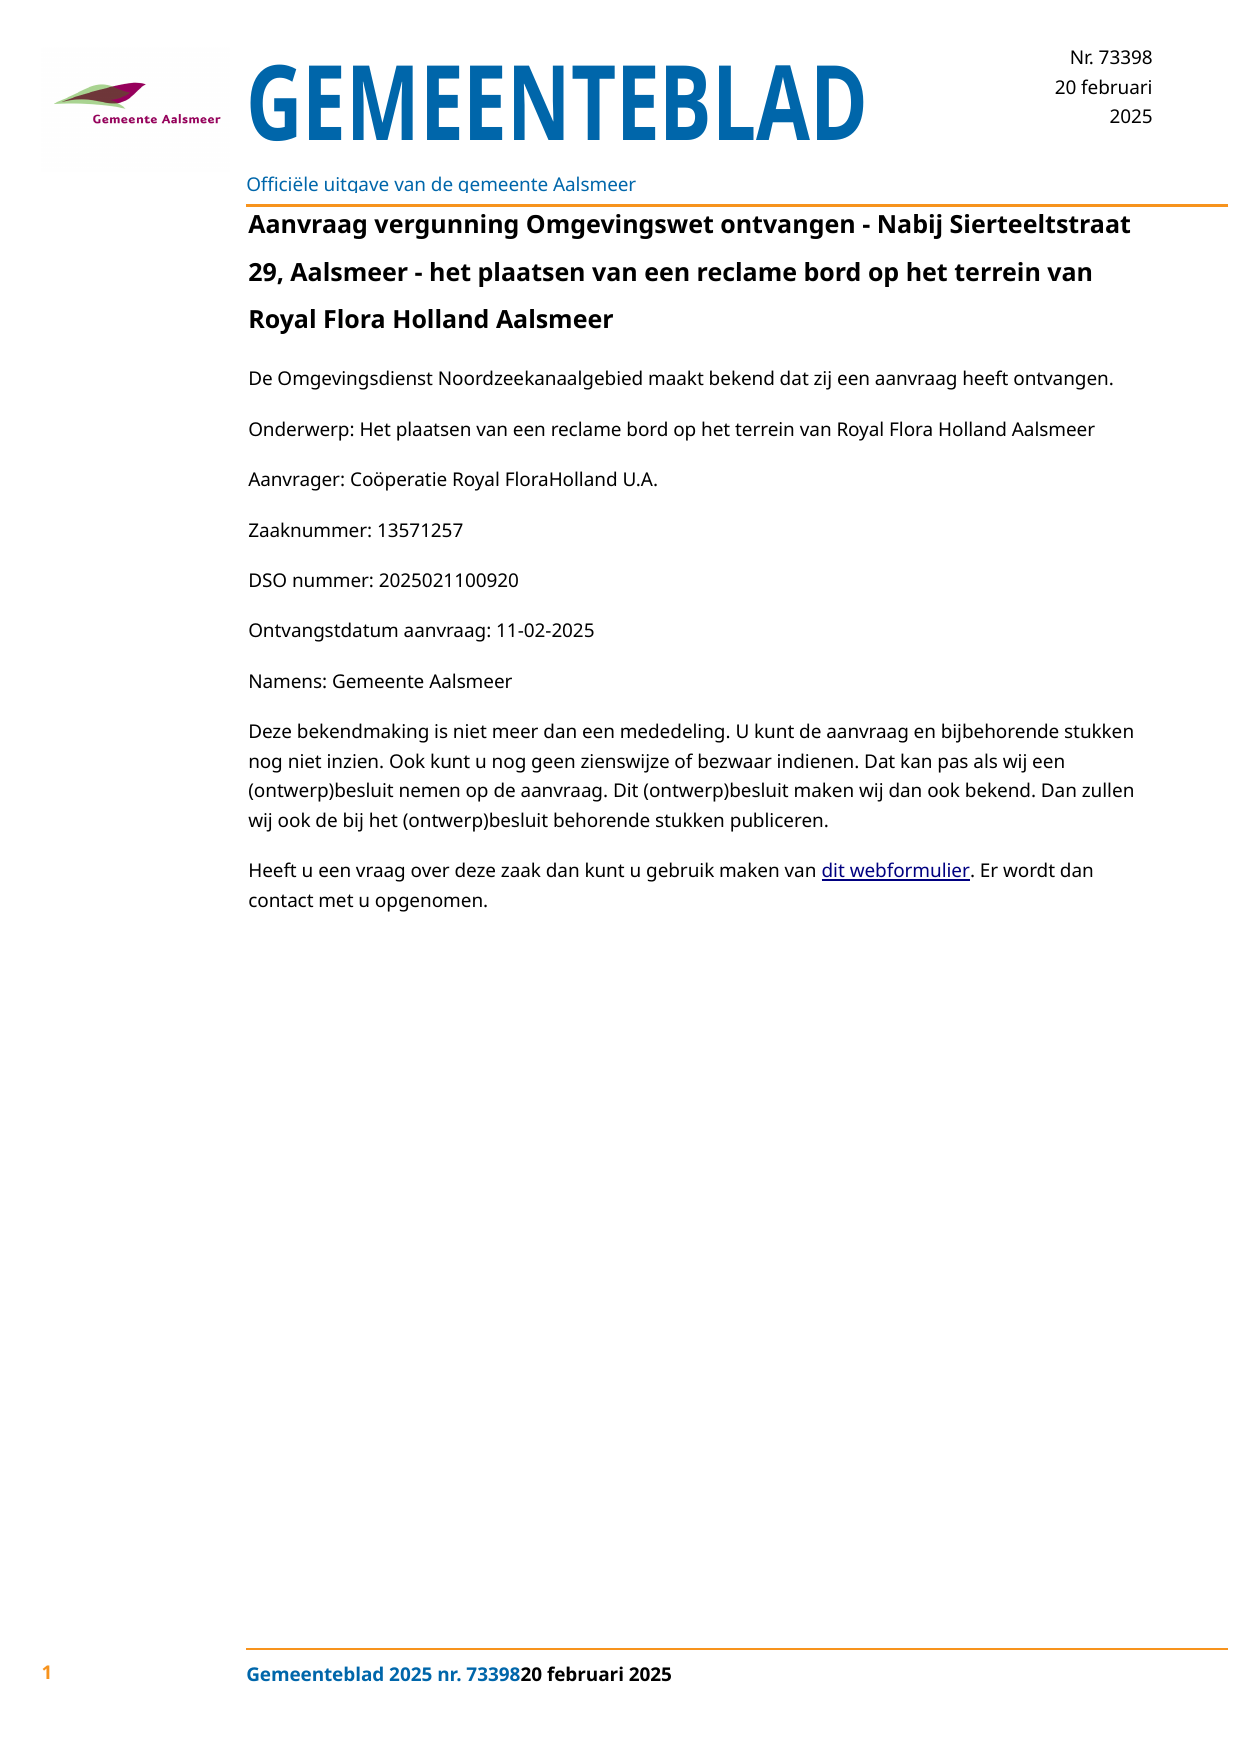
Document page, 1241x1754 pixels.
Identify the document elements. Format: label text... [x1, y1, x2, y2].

text Zaaknummer: 13571257 [248, 517, 1152, 542]
text DSO nummer: 2025021100920 [248, 567, 1152, 593]
text Ontvangstdatum aanvraag: 11-02-2025 [248, 618, 1152, 643]
text Namens: Gemeente Aalsmeer [248, 668, 1152, 694]
text Heeft u een vraag over deze zaak dan kunt u gebruik maken van dit webformulier. Er wordt dan contact met u opgenomen. [248, 858, 1152, 913]
text Onderwerp: Het plaatsen van een reclame bord op het terrein van Royal Flora Holland Aalsmeer [248, 416, 1152, 442]
text Aanvraag vergunning Omgevingswet ontvangen - Nabij Sierteeltstraat 29, Aalsmeer - het plaatsen van een reclame bord op het terrein van Royal Flora Holland Aalsmeer [248, 207, 1152, 336]
text De Omgevingsdienst Noordzeekanaalgebied maakt bekend dat zij een aanvraag heeft ontvangen. [248, 366, 1152, 391]
text Aanvrager: Coöperatie Royal FloraHolland U.A. [248, 466, 1152, 492]
text Deze bekendmaking is niet meer dan een mededeling. U kunt de aanvraag en bijbehorende stukken nog niet inzien. Ook kunt u nog geen zienswijze of bezwaar indienen. Dat kan pas als wij een (ontwerp)besluit nemen op de aanvraag. Dit (ontwerp)besluit maken wij dan ook bekend. Dan zullen wij ook de bij het (ontwerp)besluit behorende stukken publiceren. [248, 718, 1152, 833]
picture [41, 47, 231, 172]
